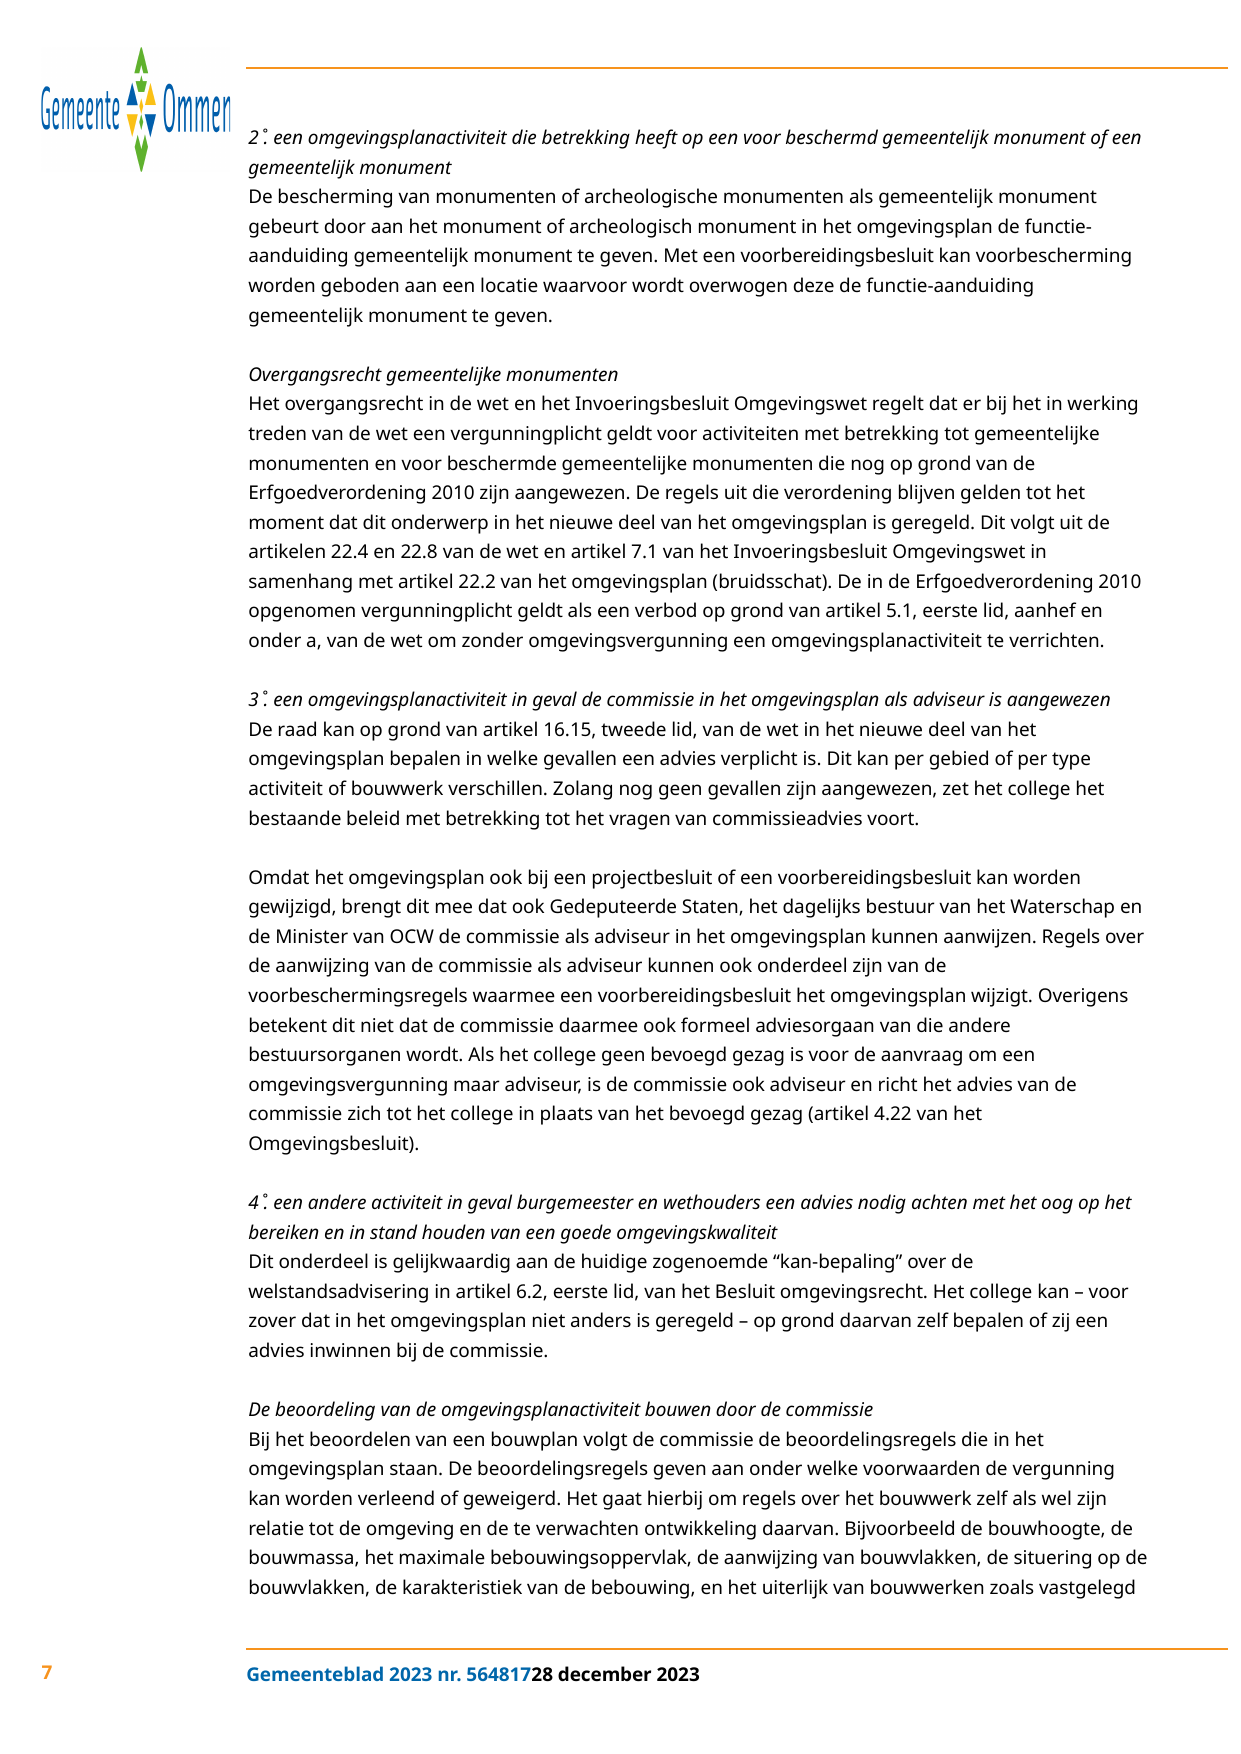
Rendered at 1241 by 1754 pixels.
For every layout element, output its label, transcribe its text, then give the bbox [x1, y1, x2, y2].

text Het overgangsrecht in de wet en het Invoeringsbesluit Omgevingswet regelt dat er bij het in werking treden van de wet een vergunningplicht geldt voor activiteiten met betrekking tot gemeentelijke monumenten en voor beschermde gemeentelijke monumenten die nog op grond van de Erfgoedverordening 2010 zijn aangewezen. De regels uit die verordening blijven gelden tot het moment dat dit onderwerp in het nieuwe deel van het omgevingsplan is geregeld. Dit volgt uit de artikelen 22.4 en 22.8 van de wet en artikel 7.1 van het Invoeringsbesluit Omgevingswet in samenhang met artikel 22.2 van het omgevingsplan (bruidsschat). De in de Erfgoedverordening 2010 opgenomen vergunningplicht geldt als een verbod op grond van artikel 5.1, eerste lid, aanhef en onder a, van de wet om zonder omgevingsvergunning een omgevingsplanactiviteit te verrichten. [248, 391, 1152, 653]
text 3 ̊. een omgevingsplanactiviteit in geval de commissie in het omgevingsplan als adviseur is aangewezen [248, 686, 1152, 712]
text Dit onderdeel is gelijkwaardig aan de huidige zogenoemde “kan-bepaling” over de welstandsadvisering in artikel 6.2, eerste lid, van het Besluit omgevingsrecht. Het college kan – voor zover dat in het omgevingsplan niet anders is geregeld – op grond daarvan zelf bepalen of zij een advies inwinnen bij de commissie. [248, 1248, 1152, 1363]
text Omdat het omgevingsplan ook bij een projectbesluit of een voorbereidingsbesluit kan worden gewijzigd, brengt dit mee dat ook Gedeputeerde Staten, het dagelijks bestuur van het Waterschap en de Minister van OCW de commissie als adviseur in het omgevingsplan kunnen aanwijzen. Regels over de aanwijzing van de commissie als adviseur kunnen ook onderdeel zijn van de voorbeschermingsregels waarmee een voorbereidingsbesluit het omgevingsplan wijzigt. Overigens betekent dit niet dat de commissie daarmee ook formeel adviesorgaan van die andere bestuursorganen wordt. Als het college geen bevoegd gezag is voor de aanvraag om een omgevingsvergunning maar adviseur, is de commissie ook adviseur en richt het advies van de commissie zich tot het college in plaats van het bevoegd gezag (artikel 4.22 van het Omgevingsbesluit). [248, 864, 1152, 1156]
text De raad kan op grond van artikel 16.15, tweede lid, van de wet in het nieuwe deel van het omgevingsplan bepalen in welke gevallen een advies verplicht is. Dit kan per gebied of per type activiteit of bouwwerk verschillen. Zolang nog geen gevallen zijn aangewezen, zet het college het bestaande beleid met betrekking tot het vragen van commissieadvies voort. [248, 716, 1152, 831]
text De bescherming van monumenten of archeologische monumenten als gemeentelijk monument gebeurt door aan het monument of archeologisch monument in het omgevingsplan de functie-aanduiding gemeentelijk monument te geven. Met een voorbereidingsbesluit kan voorbescherming worden geboden aan een locatie waarvoor wordt overwogen deze de functie-aanduiding gemeentelijk monument te geven. [248, 183, 1152, 328]
text 2 ̊. een omgevingsplanactiviteit die betrekking heeft op een voor beschermd gemeentelijk monument of een gemeentelijk monument [248, 124, 1152, 180]
text De beoordeling van de omgevingsplanactiviteit bouwen door de commissie [248, 1396, 1152, 1422]
picture [41, 47, 231, 172]
text Bij het beoordelen van een bouwplan volgt de commissie de beoordelingsregels die in het omgevingsplan staan. De beoordelingsregels geven aan onder welke voorwaarden de vergunning kan worden verleend of geweigerd. Het gaat hierbij om regels over het bouwwerk zelf als wel zijn relatie tot de omgeving en de te verwachten ontwikkeling daarvan. Bijvoorbeeld de bouwhoogte, de bouwmassa, het maximale bebouwingsoppervlak, de aanwijzing van bouwvlakken, de situering op de bouwvlakken, de karakteristiek van de bebouwing, en het uiterlijk van bouwwerken zoals vastgelegd [248, 1426, 1152, 1600]
text 4 ̊. een andere activiteit in geval burgemeester en wethouders een advies nodig achten met het oog op het bereiken en in stand houden van een goede omgevingskwaliteit [248, 1189, 1152, 1245]
text Overgangsrecht gemeentelijke monumenten [248, 361, 1152, 387]
